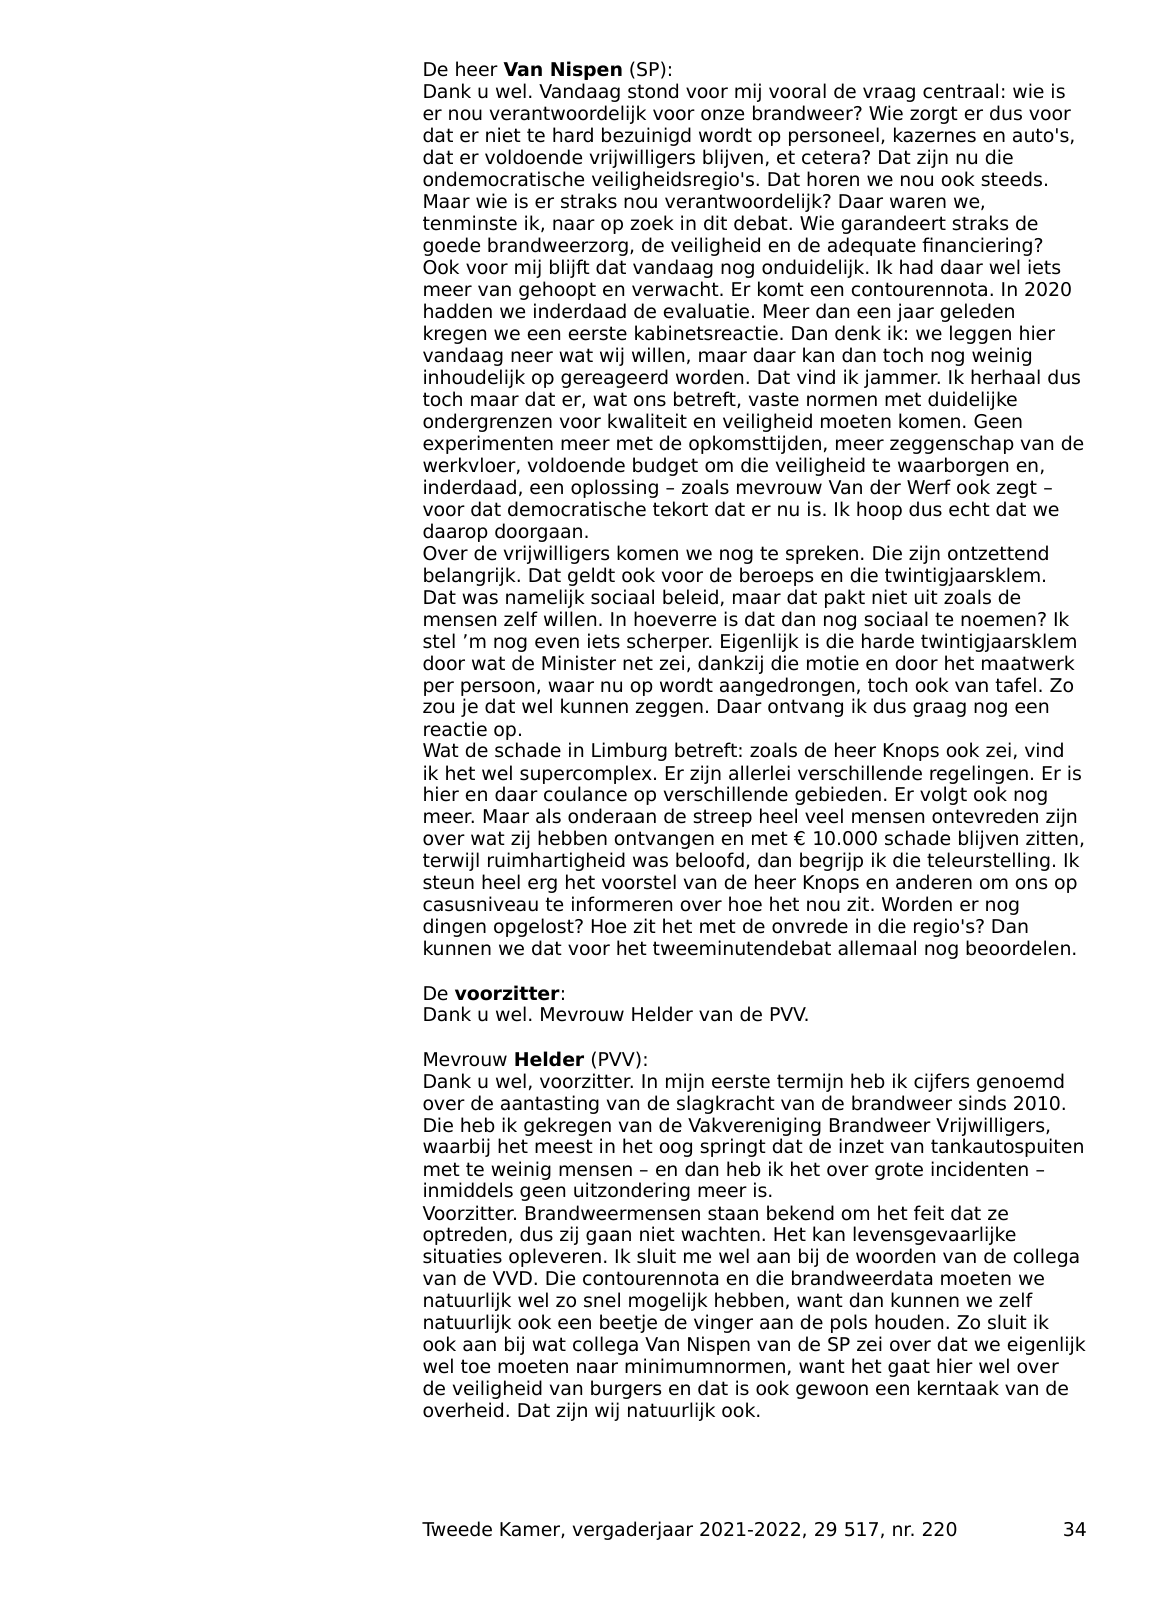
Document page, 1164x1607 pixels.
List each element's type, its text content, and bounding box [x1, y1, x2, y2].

text Over de vrijwilligers komen we nog te spreken. Die zijn ontzettend belangrijk. Dat geldt ook voor de beroeps en die twintigjaarsklem. Dat was namelijk sociaal beleid, maar dat pakt niet uit zoals de mensen zelf willen. In hoeverre is dat dan nog sociaal te noemen? Ik stel ’m nog even iets scherper. Eigenlijk is die harde twintigjaarsklem door wat de Minister net zei, dankzij die motie en door het maatwerk per persoon, waar nu op wordt aangedrongen, toch ook van tafel. Zo zou je dat wel kunnen zeggen. Daar ontvang ik dus graag nog een reactie op. [422, 543, 1087, 740]
text Mevrouw Helder (PVV): [422, 1048, 1087, 1071]
text Wat de schade in Limburg betreft: zoals de heer Knops ook zei, vind ik het wel supercomplex. Er zijn allerlei verschillende regelingen. Er is hier en daar coulance op verschillende gebieden. Er volgt ook nog meer. Maar als onderaan de streep heel veel mensen ontevreden zijn over wat zij hebben ontvangen en met € 10.000 schade blijven zitten, terwijl ruimhartigheid was beloofd, dan begrijp ik die teleurstelling. Ik steun heel erg het voorstel van de heer Knops en anderen om ons op casusniveau te informeren over hoe het nou zit. Worden er nog dingen opgelost? Hoe zit het met de onvrede in die regio's? Dan kunnen we dat voor het tweeminutendebat allemaal nog beoordelen. [422, 740, 1087, 960]
text Voorzitter. Brandweermensen staan bekend om het feit dat ze optreden, dus zij gaan niet wachten. Het kan levensgevaarlijke situaties opleveren. Ik sluit me wel aan bij de woorden van de collega van de VVD. Die contourennota en die brandweerdata moeten we natuurlijk wel zo snel mogelijk hebben, want dan kunnen we zelf natuurlijk ook een beetje de vinger aan de pols houden. Zo sluit ik ook aan bij wat collega Van Nispen van de SP zei over dat we eigenlijk wel toe moeten naar minimumnormen, want het gaat hier wel over de veiligheid van burgers en dat is ook gewoon een kerntaak van de overheid. Dat zijn wij natuurlijk ook. [422, 1202, 1087, 1422]
text Dank u wel, voorzitter. In mijn eerste termijn heb ik cijfers genoemd over de aantasting van de slagkracht van de brandweer sinds 2010. Die heb ik gekregen van de Vakvereniging Brandweer Vrijwilligers, waarbij het meest in het oog springt dat de inzet van tankautospuiten met te weinig mensen – en dan heb ik het over grote incidenten – inmiddels geen uitzondering meer is. [422, 1071, 1087, 1202]
text Dank u wel. Vandaag stond voor mij vooral de vraag centraal: wie is er nou verantwoordelijk voor onze brandweer? Wie zorgt er dus voor dat er niet te hard bezuinigd wordt op personeel, kazernes en auto's, dat er voldoende vrijwilligers blijven, et cetera? Dat zijn nu die ondemocratische veiligheidsregio's. Dat horen we nou ook steeds. Maar wie is er straks nou verantwoordelijk? Daar waren we, tenminste ik, naar op zoek in dit debat. Wie garandeert straks de goede brandweerzorg, de veiligheid en de adequate financiering? Ook voor mij blijft dat vandaag nog onduidelijk. Ik had daar wel iets meer van gehoopt en verwacht. Er komt een contourennota. In 2020 hadden we inderdaad de evaluatie. Meer dan een jaar geleden kregen we een eerste kabinetsreactie. Dan denk ik: we leggen hier vandaag neer wat wij willen, maar daar kan dan toch nog weinig inhoudelijk op gereageerd worden. Dat vind ik jammer. Ik herhaal dus toch maar dat er, wat ons betreft, vaste normen met duidelijke ondergrenzen voor kwaliteit en veiligheid moeten komen. Geen experimenten meer met de opkomsttijden, meer zeggenschap van de werkvloer, voldoende budget om die veiligheid te waarborgen en, inderdaad, een oplossing – zoals mevrouw Van der Werf ook zegt – voor dat democratische tekort dat er nu is. Ik hoop dus echt dat we daarop doorgaan. [422, 81, 1087, 543]
text Dank u wel. Mevrouw Helder van de PVV. [422, 1004, 1087, 1026]
text De heer Van Nispen (SP): [422, 59, 1087, 81]
text De voorzitter: [422, 982, 1087, 1004]
